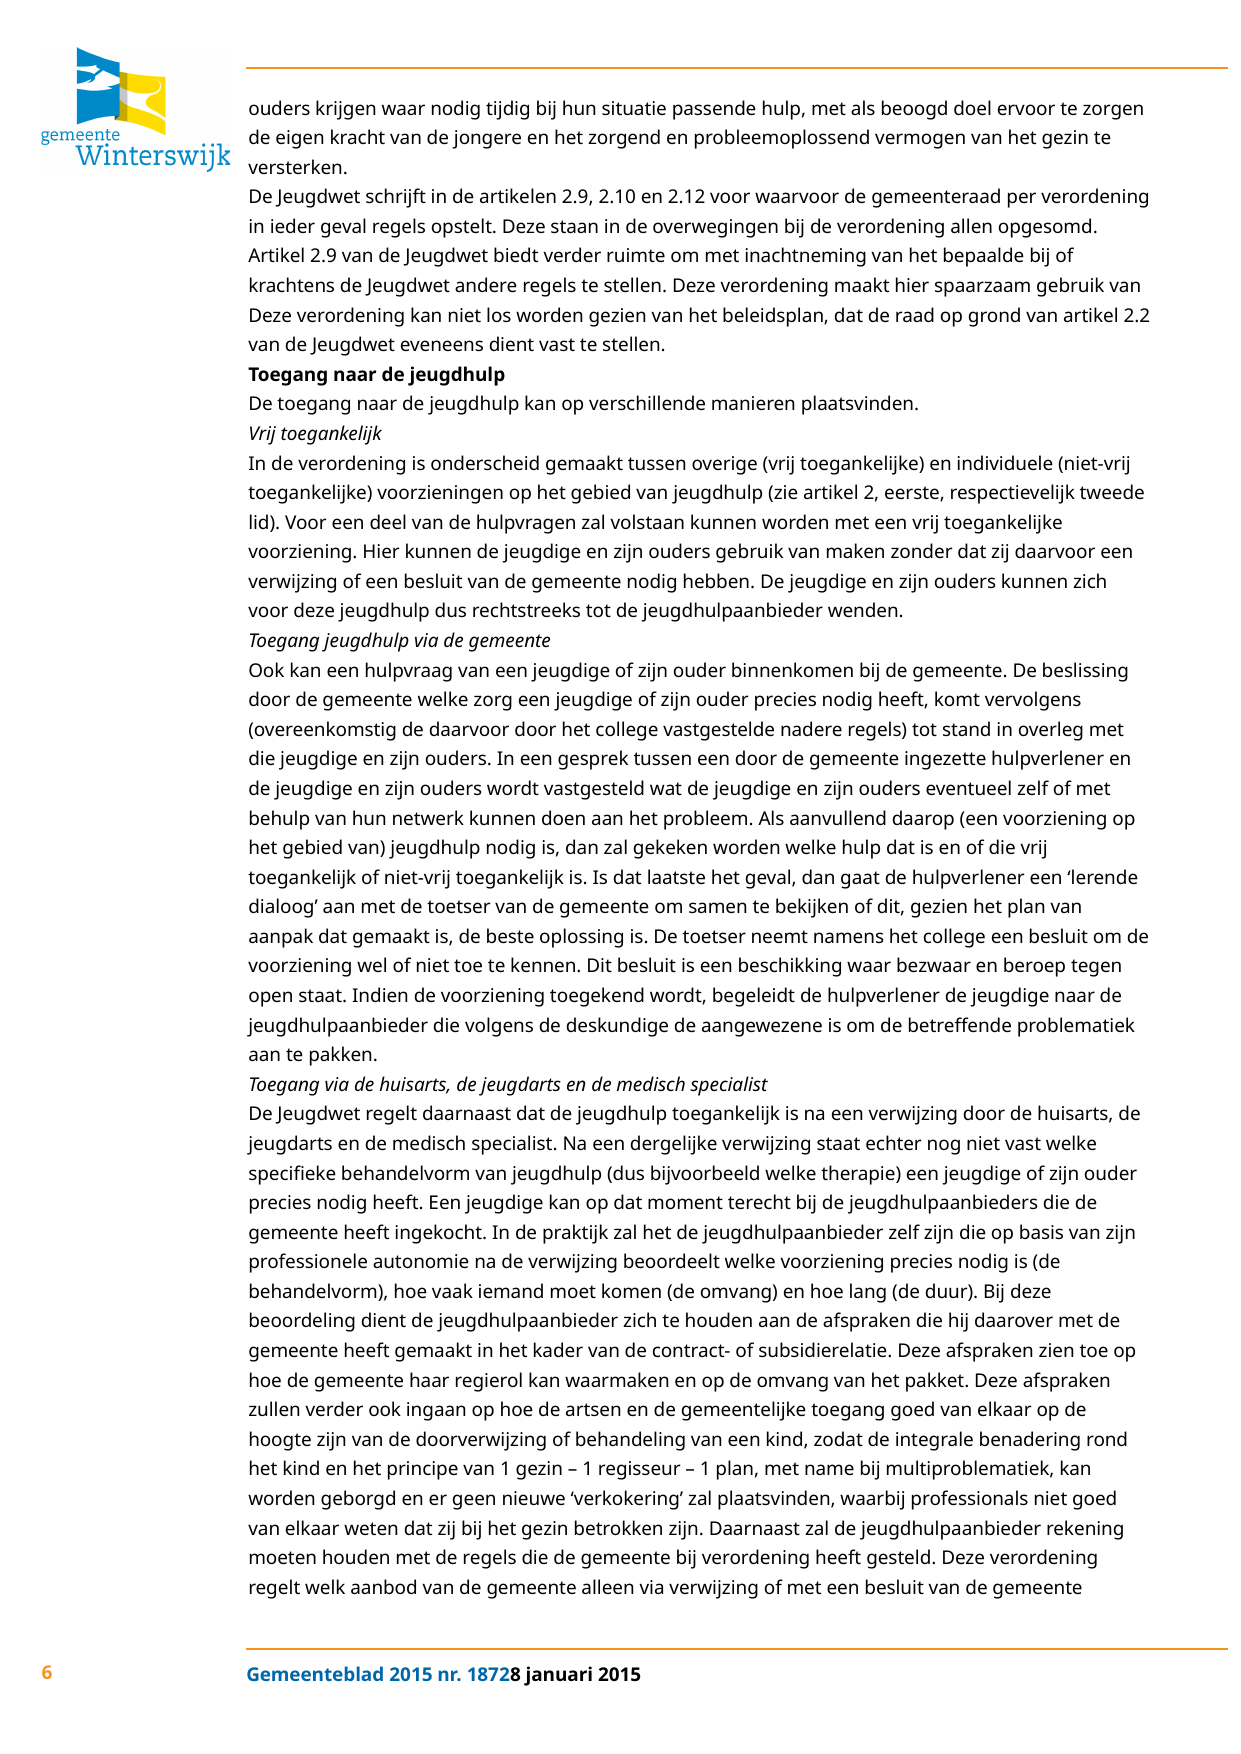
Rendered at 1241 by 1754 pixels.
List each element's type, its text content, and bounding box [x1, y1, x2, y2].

text Toegang via de huisarts, de jeugdarts en de medisch specialist [248, 1071, 1152, 1097]
text Toegang jeugdhulp via de gemeente [248, 627, 1152, 653]
text Deze verordening kan niet los worden gezien van het beleidsplan, dat de raad op grond van artikel 2.2 van de Jeugdwet eveneens dient vast te stellen. [248, 302, 1152, 357]
text Artikel 2.9 van de Jeugdwet biedt verder ruimte om met inachtneming van het bepaalde bij of krachtens de Jeugdwet andere regels te stellen. Deze verordening maakt hier spaarzaam gebruik van [248, 243, 1152, 298]
text Vrij toegankelijk [248, 420, 1152, 446]
text ouders krijgen waar nodig tijdig bij hun situatie passende hulp, met als beoogd doel ervoor te zorgen de eigen kracht van de jongere en het zorgend en probleemoplossend vermogen van het gezin te versterken. [248, 95, 1152, 180]
picture [41, 47, 231, 172]
picture [225, 153, 231, 162]
text Toegang naar de jeugdhulp [248, 361, 1152, 387]
text De Jeugdwet regelt daarnaast dat de jeugdhulp toegankelijk is na een verwijzing door de huisarts, de jeugdarts en de medisch specialist. Na een dergelijke verwijzing staat echter nog niet vast welke specifieke behandelvorm van jeugdhulp (dus bijvoorbeeld welke therapie) een jeugdige of zijn ouder precies nodig heeft. Een jeugdige kan op dat moment terecht bij de jeugdhulpaanbieders die de gemeente heeft ingekocht. In de praktijk zal het de jeugdhulpaanbieder zelf zijn die op basis van zijn professionele autonomie na de verwijzing beoordeelt welke voorziening precies nodig is (de behandelvorm), hoe vaak iemand moet komen (de omvang) en hoe lang (de duur). Bij deze beoordeling dient de jeugdhulpaanbieder zich te houden aan de afspraken die hij daarover met de gemeente heeft gemaakt in het kader van de contract- of subsidierelatie. Deze afspraken zien toe op hoe de gemeente haar regierol kan waarmaken en op de omvang van het pakket. Deze afspraken zullen verder ook ingaan op hoe de artsen en de gemeentelijke toegang goed van elkaar op de hoogte zijn van de doorverwijzing of behandeling van een kind, zodat de integrale benadering rond het kind en het principe van 1 gezin – 1 regisseur – 1 plan, met name bij multiproblematiek, kan worden geborgd en er geen nieuwe ‘verkokering’ zal plaatsvinden, waarbij professionals niet goed van elkaar weten dat zij bij het gezin betrokken zijn. Daarnaast zal de jeugdhulpaanbieder rekening moeten houden met de regels die de gemeente bij verordening heeft gesteld. Deze verordening regelt welk aanbod van de gemeente alleen via verwijzing of met een besluit van de gemeente [248, 1101, 1152, 1600]
text Ook kan een hulpvraag van een jeugdige of zijn ouder binnenkomen bij de gemeente. De beslissing door de gemeente welke zorg een jeugdige of zijn ouder precies nodig heeft, komt vervolgens (overeenkomstig de daarvoor door het college vastgestelde nadere regels) tot stand in overleg met die jeugdige en zijn ouders. In een gesprek tussen een door de gemeente ingezette hulpverlener en de jeugdige en zijn ouders wordt vastgesteld wat de jeugdige en zijn ouders eventueel zelf of met behulp van hun netwerk kunnen doen aan het probleem. Als aanvullend daarop (een voorziening op het gebied van) jeugdhulp nodig is, dan zal gekeken worden welke hulp dat is en of die vrij toegankelijk of niet-vrij toegankelijk is. Is dat laatste het geval, dan gaat de hulpverlener een ‘lerende dialoog’ aan met de toetser van de gemeente om samen te bekijken of dit, gezien het plan van aanpak dat gemaakt is, de beste oplossing is. De toetser neemt namens het college een besluit om de voorziening wel of niet toe te kennen. Dit besluit is een beschikking waar bezwaar en beroep tegen open staat. Indien de voorziening toegekend wordt, begeleidt de hulpverlener de jeugdige naar de jeugdhulpaanbieder die volgens de deskundige de aangewezene is om de betreffende problematiek aan te pakken. [248, 657, 1152, 1067]
text De Jeugdwet schrijft in de artikelen 2.9, 2.10 en 2.12 voor waarvoor de gemeenteraad per verordening in ieder geval regels opstelt. Deze staan in de overwegingen bij de verordening allen opgesomd. [248, 183, 1152, 239]
text In de verordening is onderscheid gemaakt tussen overige (vrij toegankelijke) en individuele (niet-vrij toegankelijke) voorzieningen op het gebied van jeugdhulp (zie artikel 2, eerste, respectievelijk tweede lid). Voor een deel van de hulpvragen zal volstaan kunnen worden met een vrij toegankelijke voorziening. Hier kunnen de jeugdige en zijn ouders gebruik van maken zonder dat zij daarvoor een verwijzing of een besluit van de gemeente nodig hebben. De jeugdige en zijn ouders kunnen zich voor deze jeugdhulp dus rechtstreeks tot de jeugdhulpaanbieder wenden. [248, 450, 1152, 623]
text De toegang naar de jeugdhulp kan op verschillende manieren plaatsvinden. [248, 391, 1152, 416]
